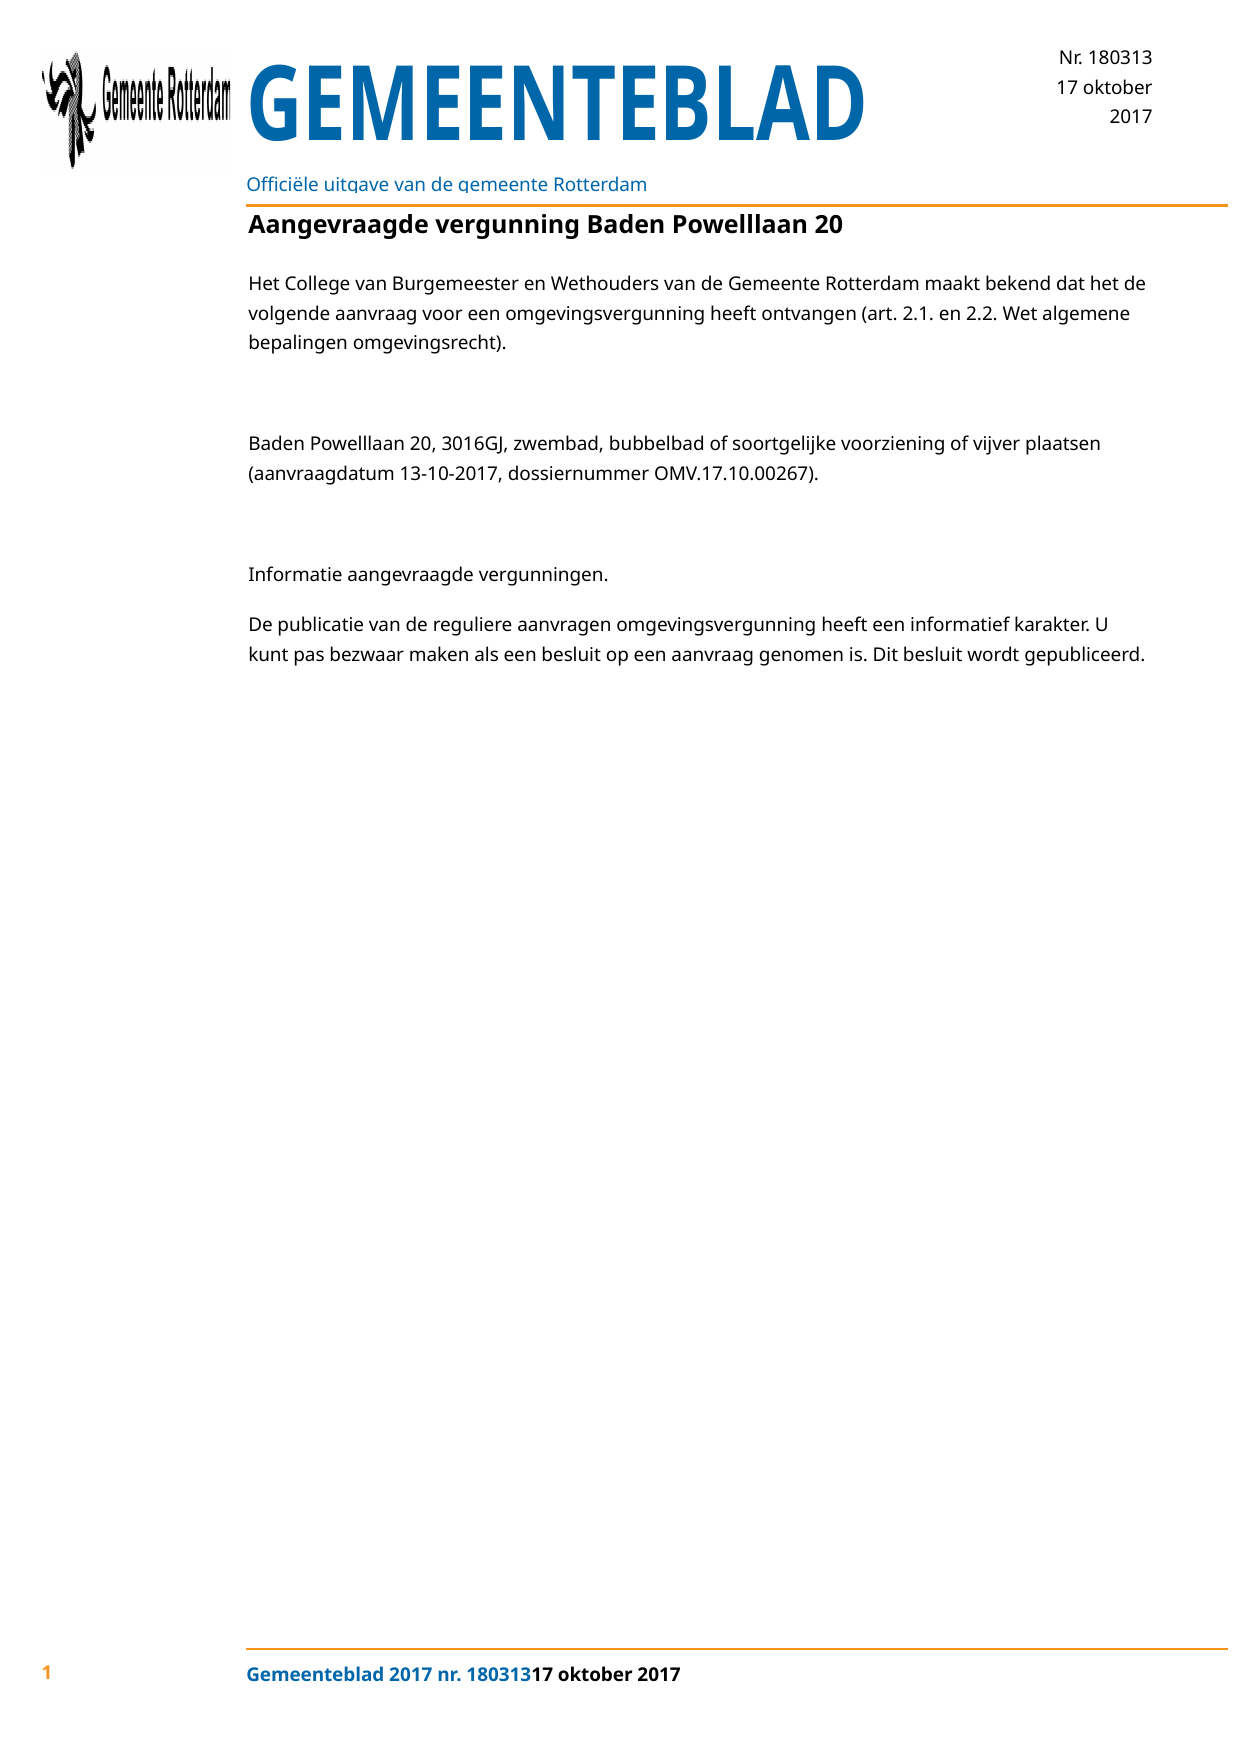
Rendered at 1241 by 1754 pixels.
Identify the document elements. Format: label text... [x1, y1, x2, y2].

text Het College van Burgemeester en Wethouders van de Gemeente Rotterdam maakt bekend dat het de volgende aanvraag voor een omgevingsvergunning heeft ontvangen (art. 2.1. en 2.2. Wet algemene bepalingen omgevingsrecht). [248, 270, 1152, 355]
text Informatie aangevraagde vergunningen. [248, 561, 1152, 586]
picture [41, 47, 231, 172]
text Aangevraagde vergunning Baden Powelllaan 20 [248, 207, 1152, 241]
text De publicatie van de reguliere aanvragen omgevingsvergunning heeft een informatief karakter. U kunt pas bezwaar maken als een besluit op een aanvraag genomen is. Dit besluit wordt gepubliceerd. [248, 611, 1152, 666]
text Baden Powelllaan 20, 3016GJ, zwembad, bubbelbad of soortgelijke voorziening of vijver plaatsen (aanvraagdatum 13-10-2017, dossiernummer OMV.17.10.00267). [248, 430, 1152, 486]
